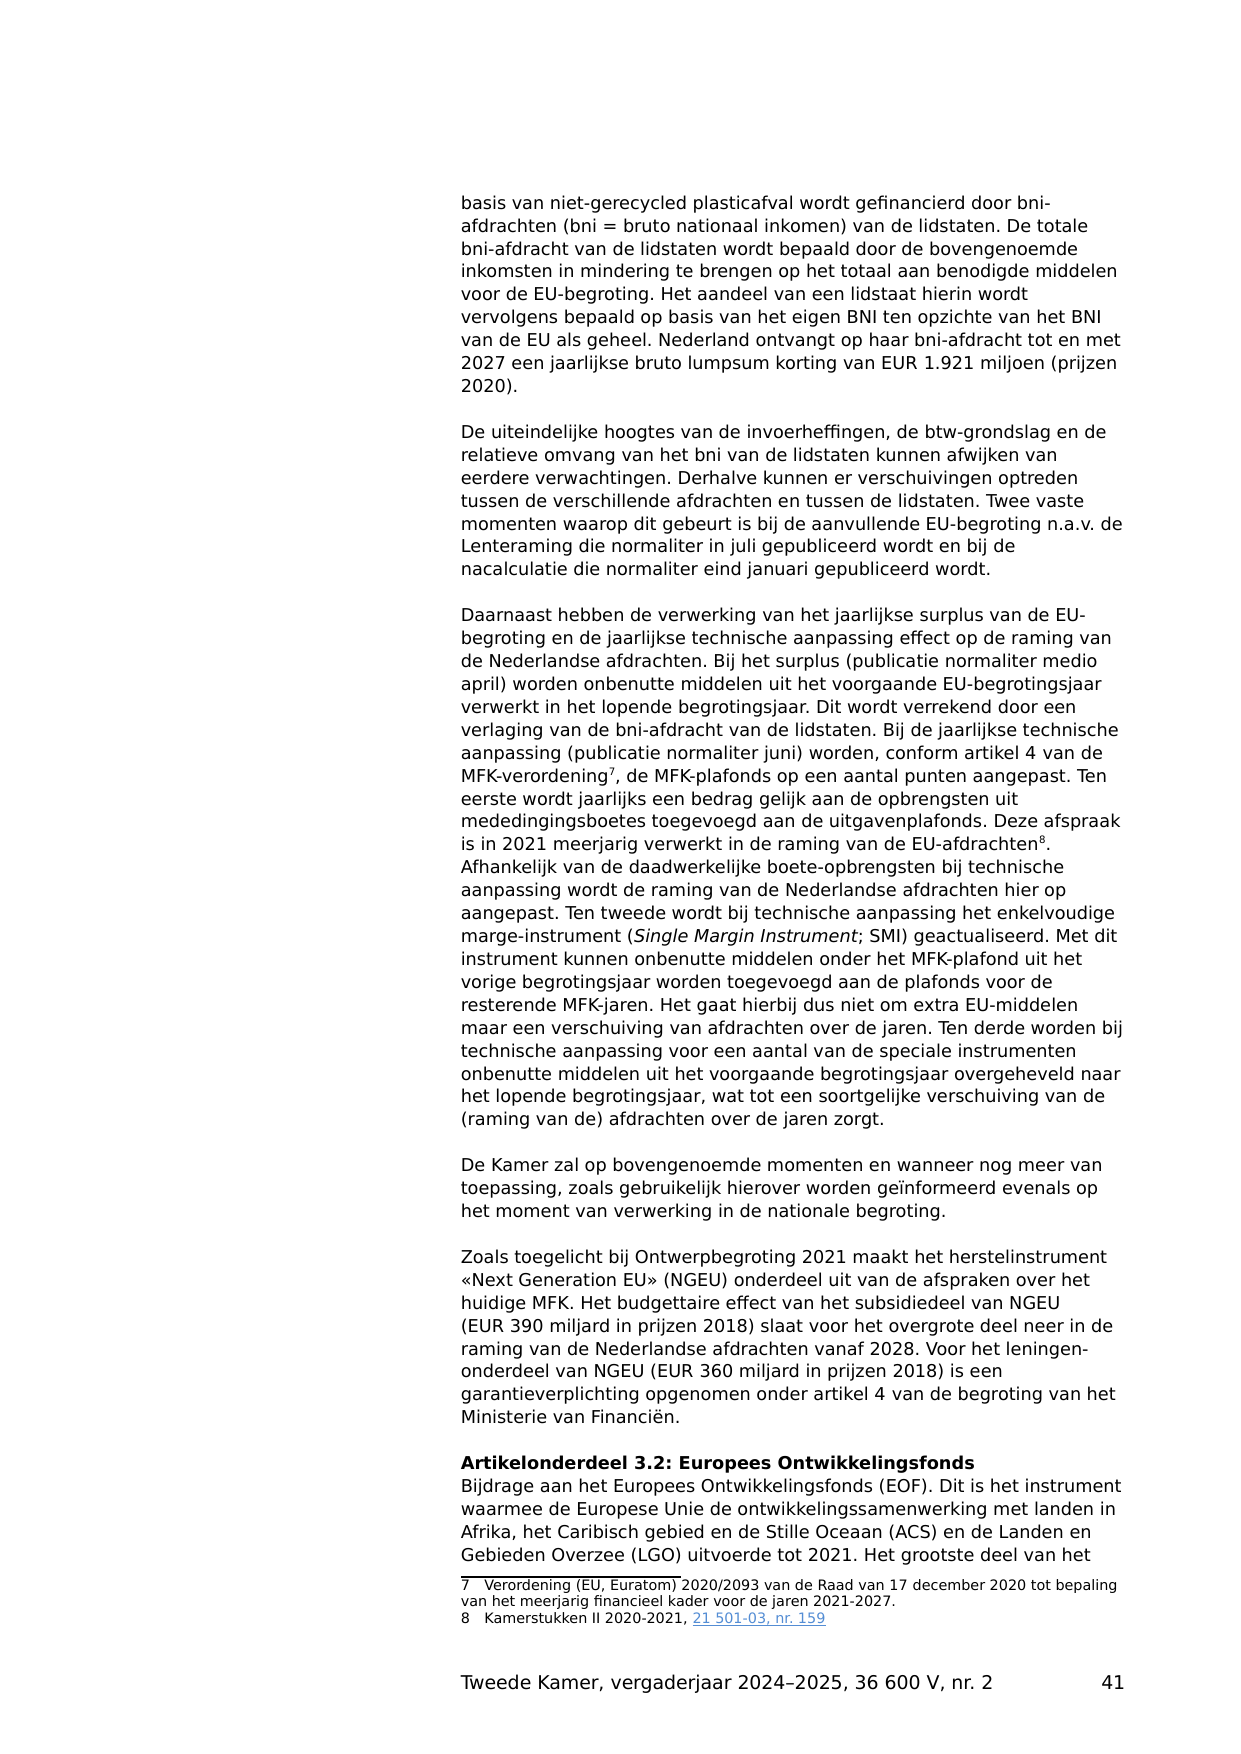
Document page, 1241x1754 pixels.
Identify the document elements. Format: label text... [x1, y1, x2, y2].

text De Kamer zal op bovengenoemde momenten en wanneer nog meer van toepassing, zoals gebruikelijk hierover worden geïnformeerd evenals op het moment van verwerking in de nationale begroting. [461, 1153, 1125, 1222]
text __Verordening (EU, Euratom) 2020/2093 van de Raad van 17 december 2020 tot bepaling van het meerjarig financieel kader voor de jaren 2021-2027. [461, 1577, 1125, 1610]
text Daarnaast hebben de verwerking van het jaarlijkse surplus van de EU-begroting en de jaarlijkse technische aanpassing effect op de raming van de Nederlandse afdrachten. Bij het surplus (publicatie normaliter medio april) worden onbenutte middelen uit het voorgaande EU-begrotingsjaar verwerkt in het lopende begrotingsjaar. Dit wordt verrekend door een verlaging van de bni-afdracht van de lidstaten. Bij de jaarlijkse technische aanpassing (publicatie normaliter juni) worden, conform artikel 4 van de MFK-verordening, de MFK-plafonds op een aantal punten aangepast. Ten eerste wordt jaarlijks een bedrag gelijk aan de opbrengsten uit mededingingsboetes toegevoegd aan de uitgavenplafonds. Deze afspraak is in 2021 meerjarig verwerkt in de raming van de EU-afdrachten. Afhankelijk van de daadwerkelijke boete-opbrengsten bij technische aanpassing wordt de raming van de Nederlandse afdrachten hier op aangepast. Ten tweede wordt bij technische aanpassing het enkelvoudige marge-instrument (Single Margin Instrument; SMI) geactualiseerd. Met dit instrument kunnen onbenutte middelen onder het MFK-plafond uit het vorige begrotingsjaar worden toegevoegd aan de plafonds voor de resterende MFK-jaren. Het gaat hierbij dus niet om extra EU-middelen maar een verschuiving van afdrachten over de jaren. Ten derde worden bij technische aanpassing voor een aantal van de speciale instrumenten onbenutte middelen uit het voorgaande begrotingsjaar overgeheveld naar het lopende begrotingsjaar, wat tot een soortgelijke verschuiving van de (raming van de) afdrachten over de jaren zorgt. [461, 603, 1125, 1130]
text basis van niet-gerecycled plasticafval wordt gefinancierd door bni-afdrachten (bni = bruto nationaal inkomen) van de lidstaten. De totale bni-afdracht van de lidstaten wordt bepaald door de bovengenoemde inkomsten in mindering te brengen op het totaal aan benodigde middelen voor de EU-begroting. Het aandeel van een lidstaat hierin wordt vervolgens bepaald op basis van het eigen BNI ten opzichte van het BNI van de EU als geheel. Nederland ontvangt op haar bni-afdracht tot en met 2027 een jaarlijkse bruto lumpsum korting van EUR 1.921 miljoen (prijzen 2020). [461, 191, 1125, 397]
text Zoals toegelicht bij Ontwerpbegroting 2021 maakt het herstelinstrument «Next Generation EU» (NGEU) onderdeel uit van de afspraken over het huidige MFK. Het budgettaire effect van het subsidiedeel van NGEU (EUR 390 miljard in prijzen 2018) slaat voor het overgrote deel neer in de raming van de Nederlandse afdrachten vanaf 2028. Voor het leningen-onderdeel van NGEU (EUR 360 miljard in prijzen 2018) is een garantieverplichting opgenomen onder artikel 4 van de begroting van het Ministerie van Financiën. [461, 1245, 1125, 1428]
text __Kamerstukken II 2020-2021, 21 501-03, nr. 159 [461, 1610, 1125, 1627]
text De uiteindelijke hoogtes van de invoerheffingen, de btw-grondslag en de relatieve omvang van het bni van de lidstaten kunnen afwijken van eerdere verwachtingen. Derhalve kunnen er verschuivingen optreden tussen de verschillende afdrachten en tussen de lidstaten. Twee vaste momenten waarop dit gebeurt is bij de aanvullende EU-begroting n.a.v. de Lenteraming die normaliter in juli gepubliceerd wordt en bij de nacalculatie die normaliter eind januari gepubliceerd wordt. [461, 420, 1125, 580]
text Artikelonderdeel 3.2: Europees Ontwikkelingsfonds Bĳdrage aan het Europees Ontwikkelingsfonds (EOF). Dit is het instrument waarmee de Europese Unie de ontwikkelingssamenwerking met landen in Afrika, het Caribisch gebied en de Stille Oceaan (ACS) en de Landen en Gebieden Overzee (LGO) uitvoerde tot 2021. Het grootste deel van het [461, 1451, 1125, 1566]
